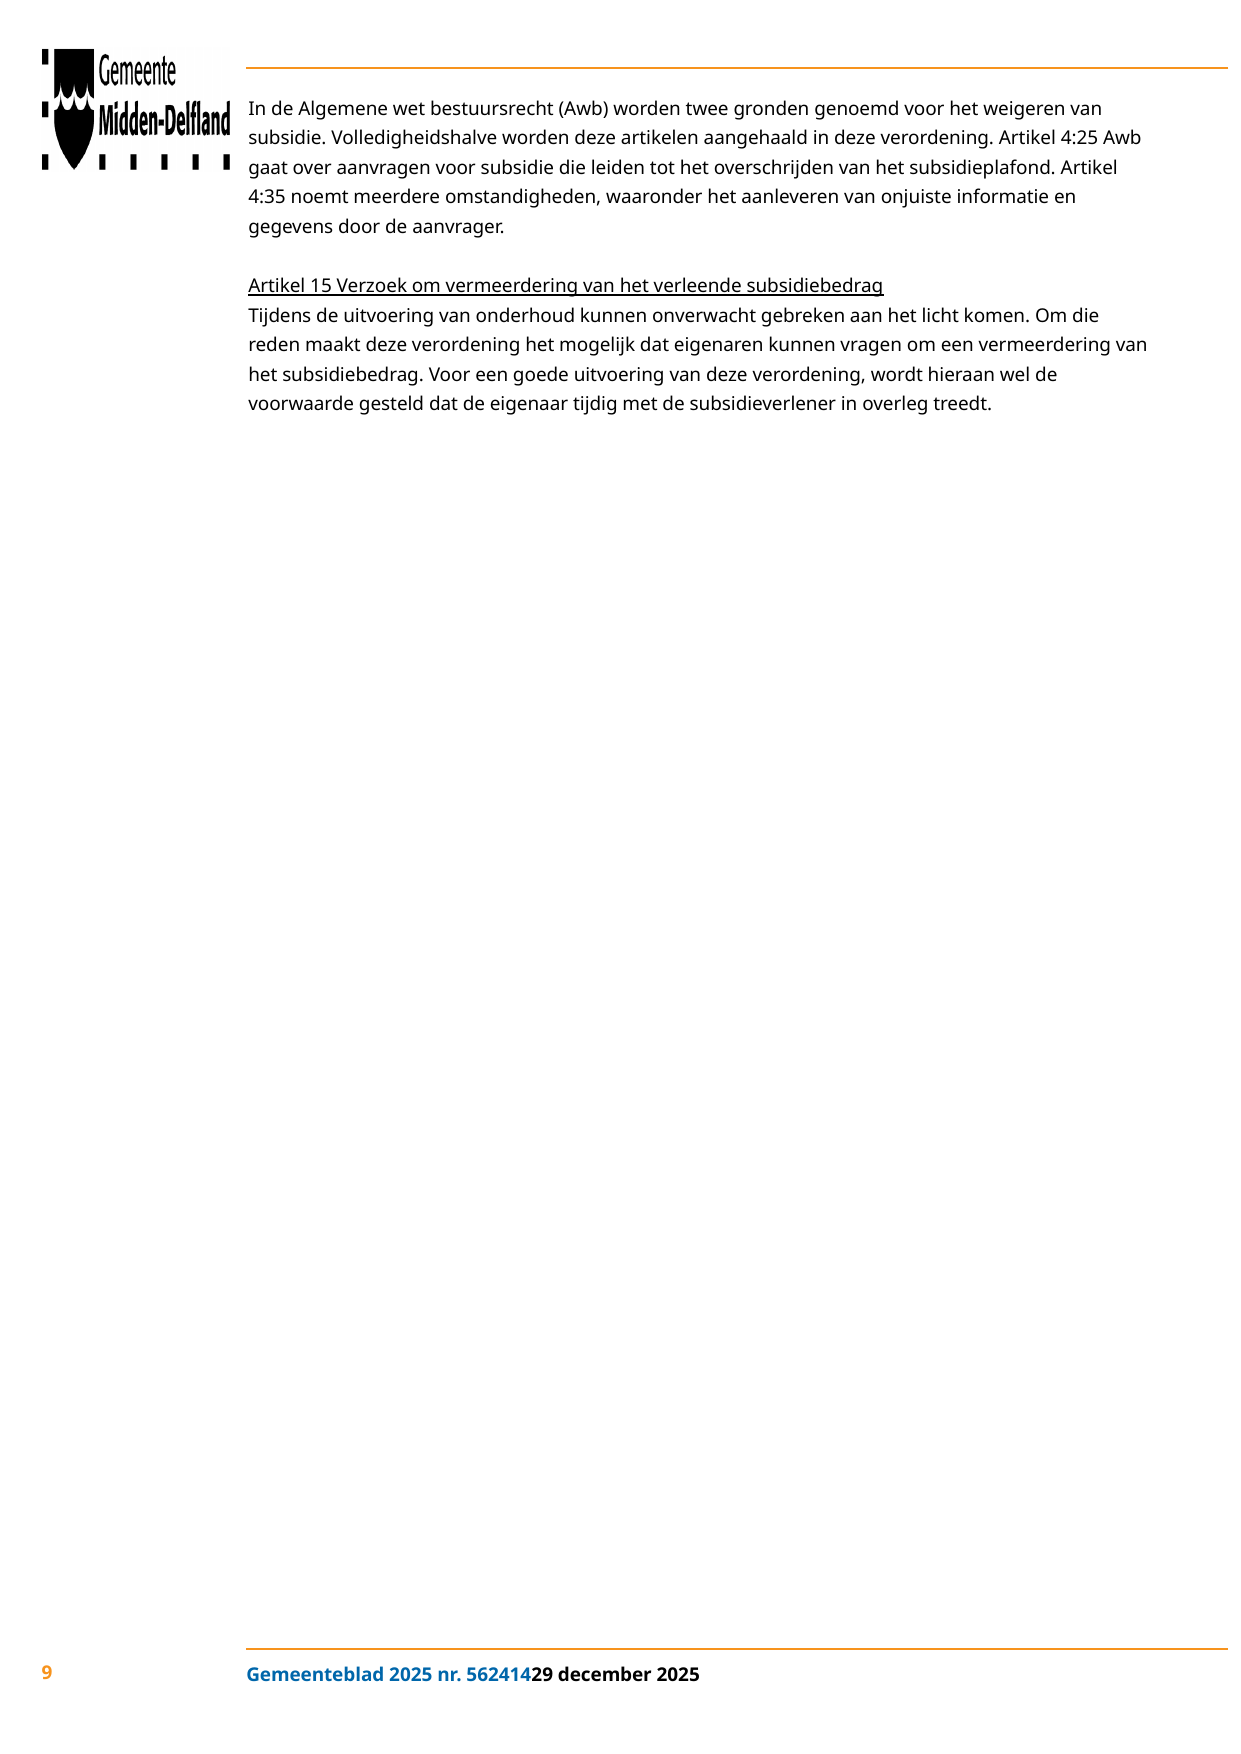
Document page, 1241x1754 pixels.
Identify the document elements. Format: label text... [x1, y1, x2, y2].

text In de Algemene wet bestuursrecht (Awb) worden twee gronden genoemd voor het weigeren van subsidie. Volledigheidshalve worden deze artikelen aangehaald in deze verordening. Artikel 4:25 Awb gaat over aanvragen voor subsidie die leiden tot het overschrijden van het subsidieplafond. Artikel 4:35 noemt meerdere omstandigheden, waaronder het aanleveren van onjuiste informatie en gegevens door de aanvrager. [248, 95, 1152, 239]
text Tijdens de uitvoering van onderhoud kunnen onverwacht gebreken aan het licht komen. Om die reden maakt deze verordening het mogelijk dat eigenaren kunnen vragen om een vermeerdering van het subsidiebedrag. Voor een goede uitvoering van deze verordening, wordt hieraan wel de voorwaarde gesteld dat de eigenaar tijdig met de subsidieverlener in overleg treedt. [248, 302, 1152, 416]
text Artikel 15 Verzoek om vermeerdering van het verleende subsidiebedrag [248, 272, 1152, 298]
picture [41, 47, 231, 172]
